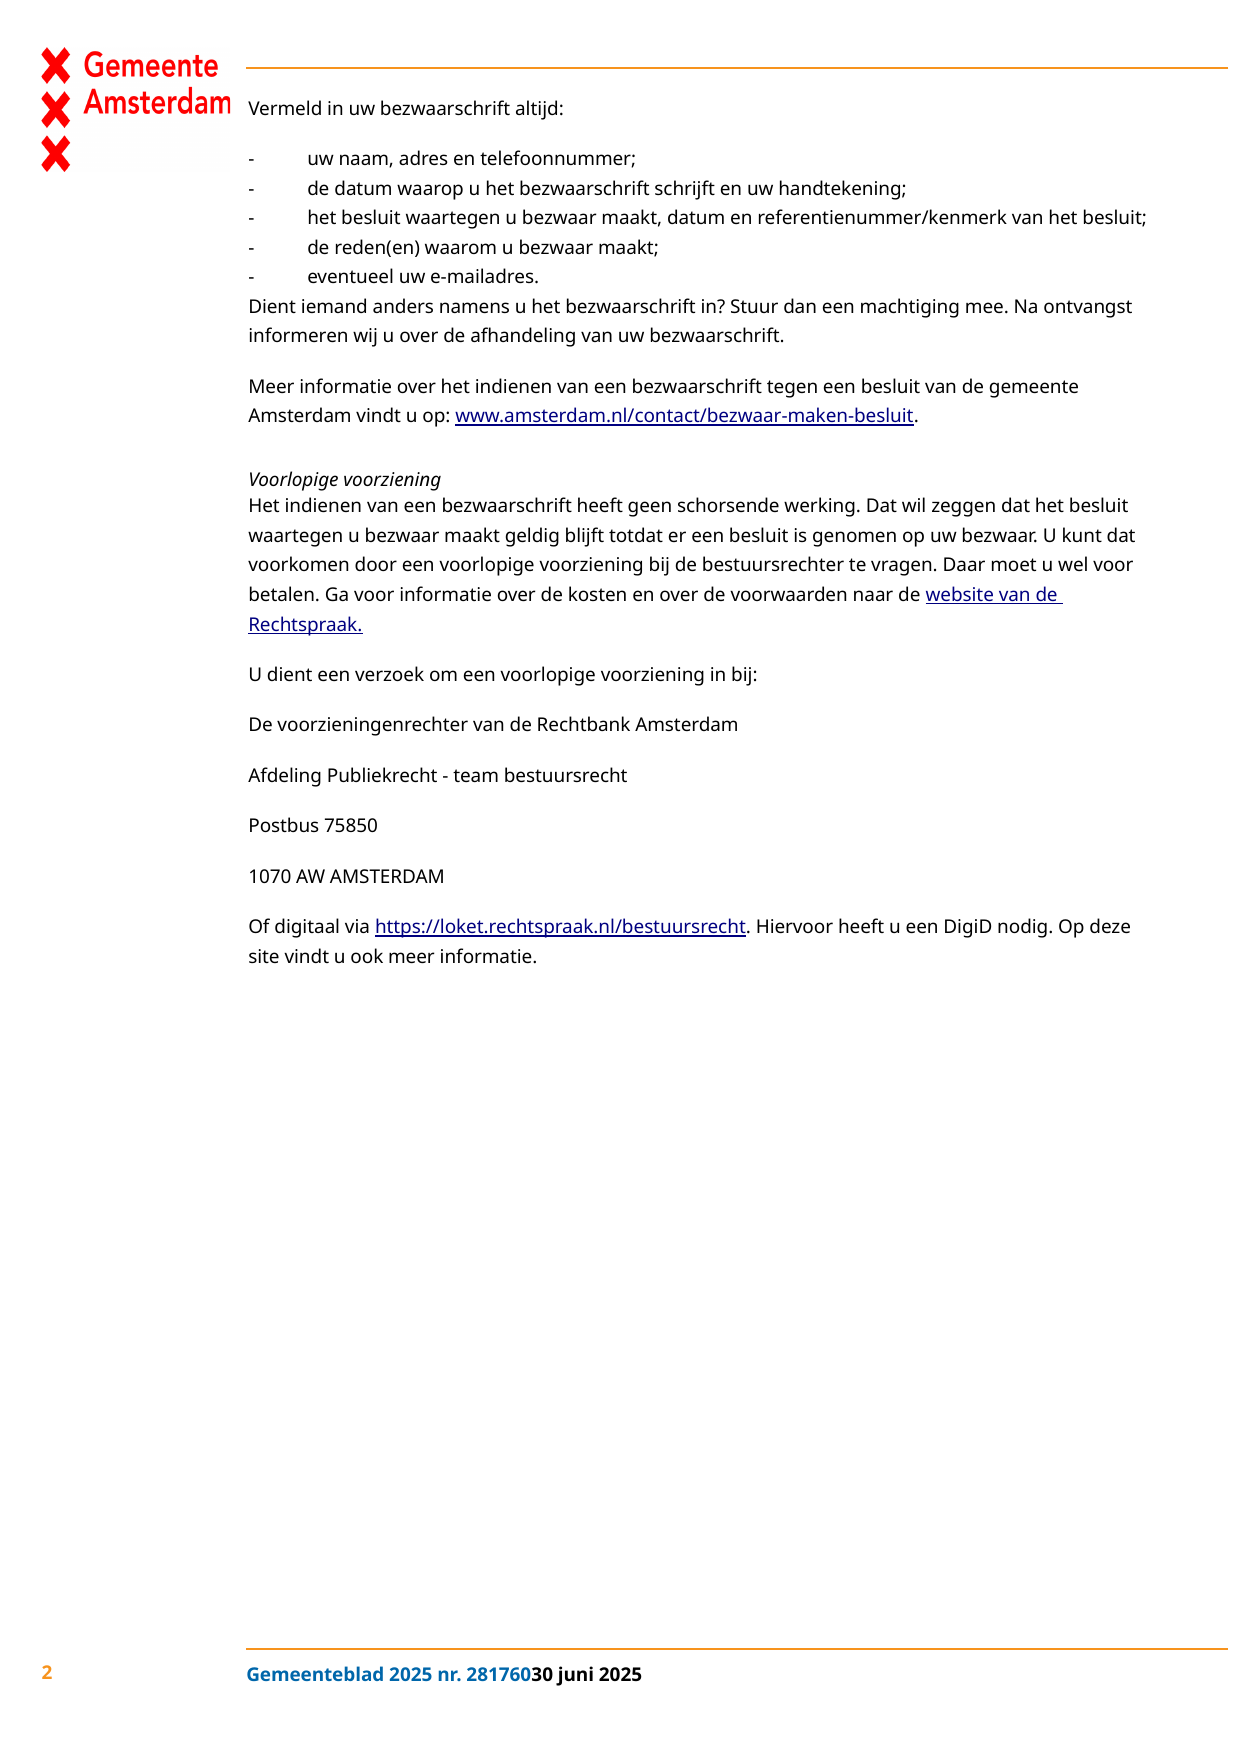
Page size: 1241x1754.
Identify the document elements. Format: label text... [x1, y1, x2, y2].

text Afdeling Publiekrecht - team bestuursrecht [248, 762, 1152, 788]
text Postbus 75850 [248, 812, 1152, 838]
text Meer informatie over het indienen van een bezwaarschrift tegen een besluit van de gemeente Amsterdam vindt u op: www.amsterdam.nl/contact/bezwaar-maken-besluit. [248, 373, 1152, 428]
list het besluit waartegen u bezwaar maakt, datum en referentienummer/kenmerk van het besluit; [248, 204, 1152, 230]
text Vermeld in uw bezwaarschrift altijd: [248, 95, 1152, 121]
list eventueel uw e-mailadres. [248, 263, 1152, 289]
text Of digitaal via https://loket.rechtspraak.nl/bestuursrecht. Hiervoor heeft u een DigiD nodig. Op deze site vindt u ook meer informatie. [248, 913, 1152, 968]
text Voorlopige voorziening [248, 467, 1152, 492]
list de datum waarop u het bezwaarschrift schrijft en uw handtekening; [248, 175, 1152, 201]
text Dient iemand anders namens u het bezwaarschrift in? Stuur dan een machtiging mee. Na ontvangst informeren wij u over de afhandeling van uw bezwaarschrift. [248, 293, 1152, 348]
list uw naam, adres en telefoonnummer; [248, 145, 1152, 171]
text 1070 AW AMSTERDAM [248, 863, 1152, 888]
text De voorzieningenrechter van de Rechtbank Amsterdam [248, 712, 1152, 737]
picture [41, 47, 231, 172]
list de reden(en) waarom u bezwaar maakt; [248, 234, 1152, 260]
text Het indienen van een bezwaarschrift heeft geen schorsende werking. Dat wil zeggen dat het besluit waartegen u bezwaar maakt geldig blijft totdat er een besluit is genomen op uw bezwaar. U kunt dat voorkomen door een voorlopige voorziening bij de bestuursrechter te vragen. Daar moet u wel voor betalen. Ga voor informatie over de kosten en over de voorwaarden naar de website van de Rechtspraak. [248, 492, 1152, 636]
text U dient een verzoek om een voorlopige voorziening in bij: [248, 661, 1152, 687]
